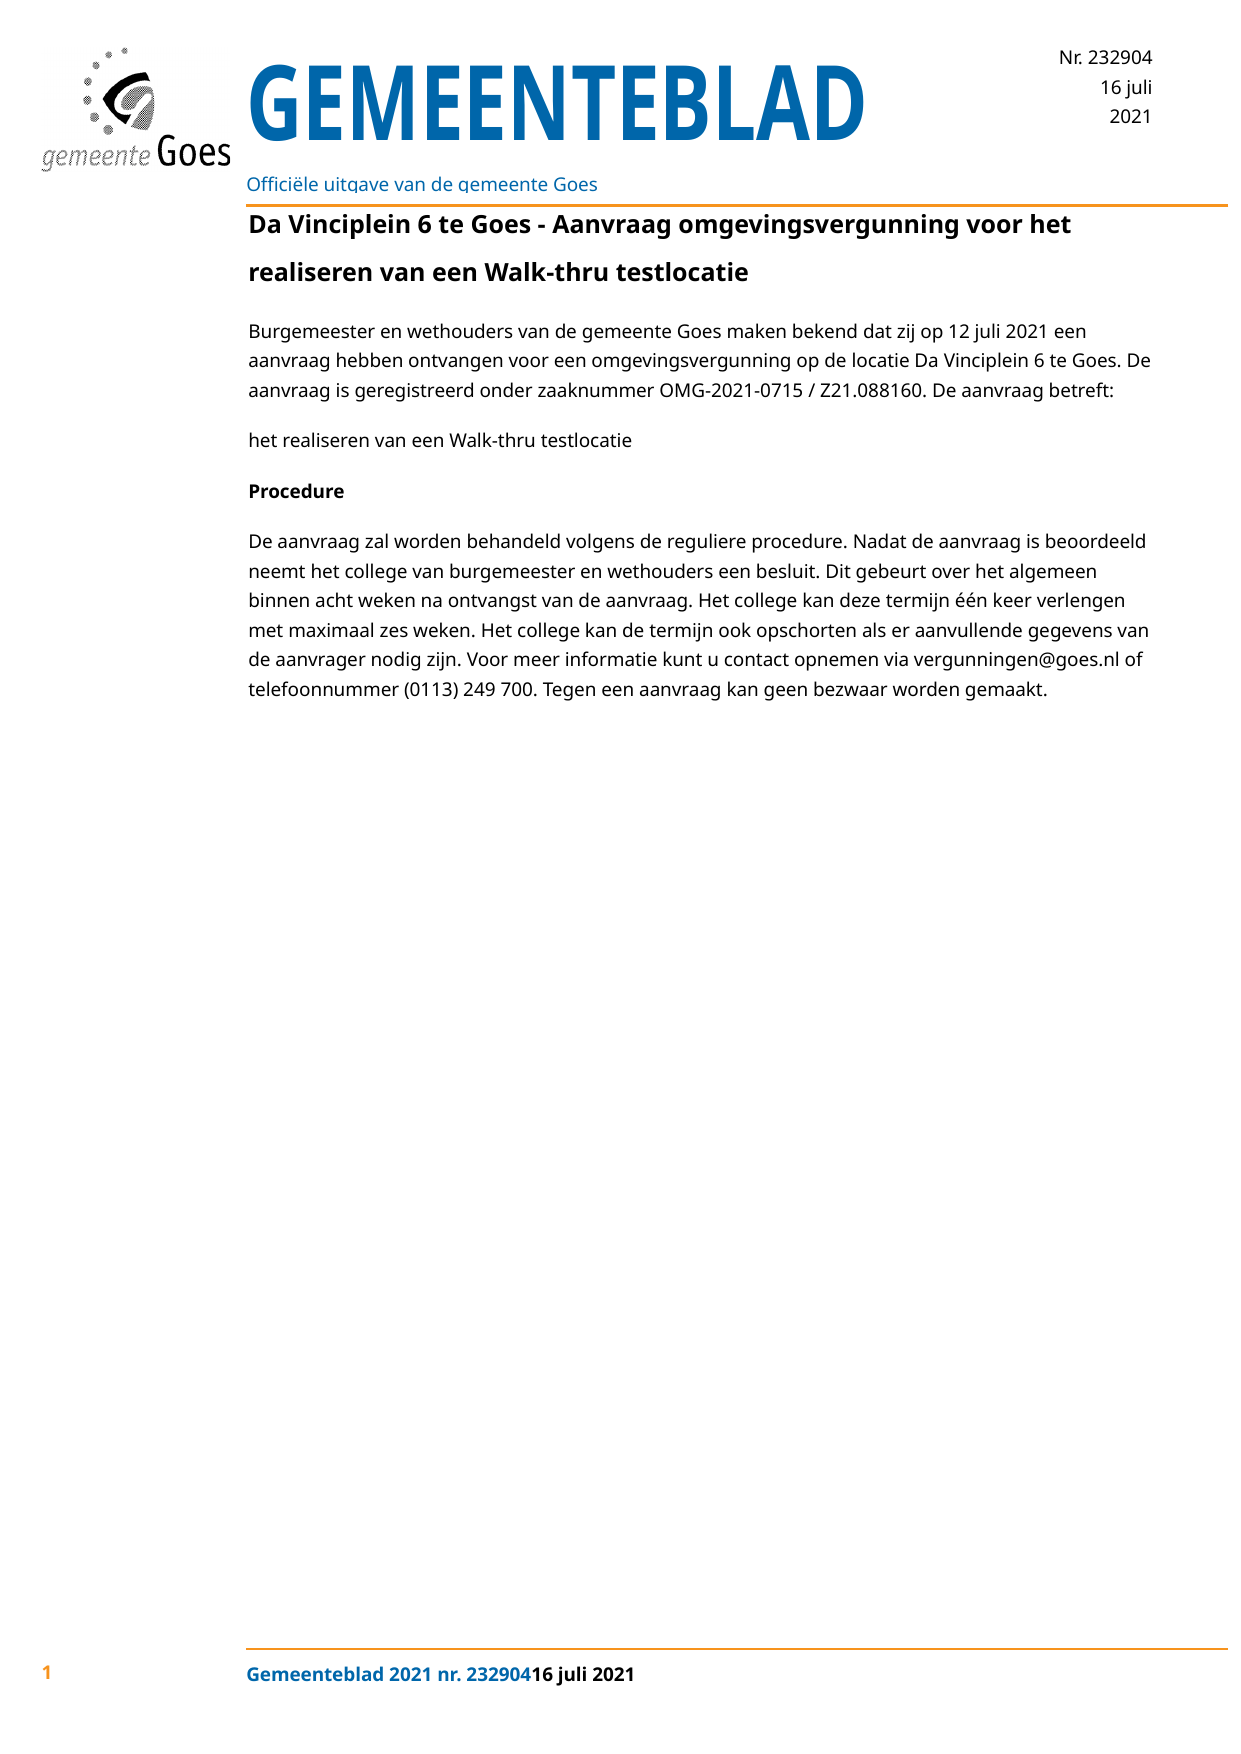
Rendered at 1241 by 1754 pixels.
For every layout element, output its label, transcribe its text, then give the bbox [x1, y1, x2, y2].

text De aanvraag zal worden behandeld volgens de reguliere procedure. Nadat de aanvraag is beoordeeld neemt het college van burgemeester en wethouders een besluit. Dit gebeurt over het algemeen binnen acht weken na ontvangst van de aanvraag. Het college kan deze termijn één keer verlengen met maximaal zes weken. Het college kan de termijn ook opschorten als er aanvullende gegevens van de aanvrager nodig zijn. Voor meer informatie kunt u contact opnemen via vergunningen@goes.nl of telefoonnummer (0113) 249 700. Tegen een aanvraag kan geen bezwaar worden gemaakt. [248, 528, 1152, 702]
text Procedure [248, 478, 1152, 504]
text het realiseren van een Walk-thru testlocatie [248, 427, 1152, 453]
text Da Vinciplein 6 te Goes - Aanvraag omgevingsvergunning voor het realiseren van een Walk-thru testlocatie [248, 207, 1152, 288]
text Burgemeester en wethouders van de gemeente Goes maken bekend dat zij op 12 juli 2021 een aanvraag hebben ontvangen voor een omgevingsvergunning op de locatie Da Vinciplein 6 te Goes. De aanvraag is geregistreerd onder zaaknummer OMG-2021-0715 / Z21.088160. De aanvraag betreft: [248, 318, 1152, 403]
picture [41, 47, 231, 172]
